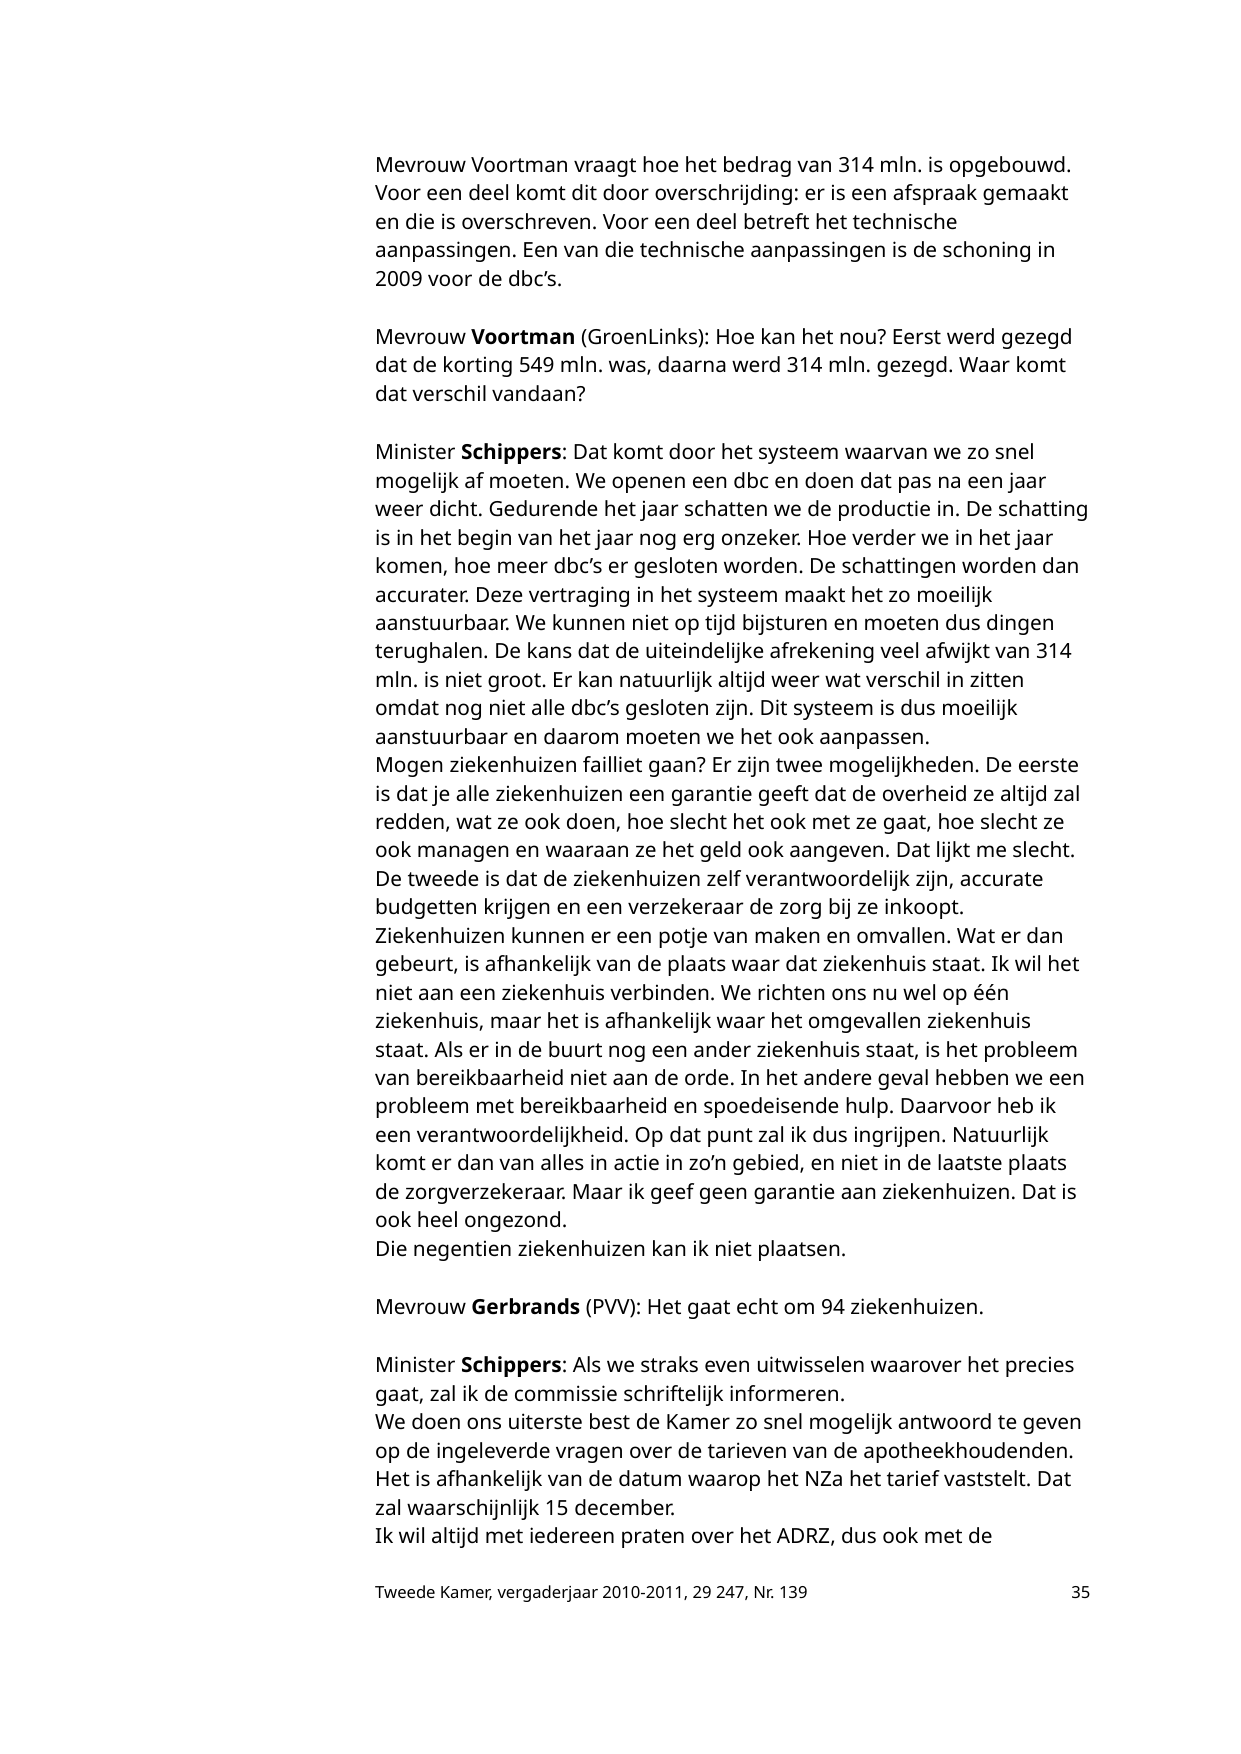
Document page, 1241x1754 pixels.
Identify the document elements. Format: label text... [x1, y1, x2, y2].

text Mevrouw Gerbrands (PVV): Het gaat echt om 94 ziekenhuizen. [375, 1292, 1090, 1321]
text Die negentien ziekenhuizen kan ik niet plaatsen. [375, 1234, 1090, 1262]
text Minister Schippers: Als we straks even uitwisselen waarover het precies gaat, zal ik de commissie schriftelijk informeren. [375, 1351, 1090, 1407]
text Mogen ziekenhuizen failliet gaan? Er zijn twee mogelijkheden. De eerste is dat je alle ziekenhuizen een garantie geeft dat de overheid ze altijd zal redden, wat ze ook doen, hoe slecht het ook met ze gaat, hoe slecht ze ook managen en waaraan ze het geld ook aangeven. Dat lijkt me slecht. De tweede is dat de ziekenhuizen zelf verantwoordelijk zijn, accurate budgetten krijgen en een verzekeraar de zorg bij ze inkoopt. Ziekenhuizen kunnen er een potje van maken en omvallen. Wat er dan gebeurt, is afhankelijk van de plaats waar dat ziekenhuis staat. Ik wil het niet aan een ziekenhuis verbinden. We richten ons nu wel op één ziekenhuis, maar het is afhankelijk waar het omgevallen ziekenhuis staat. Als er in de buurt nog een ander ziekenhuis staat, is het probleem van bereikbaarheid niet aan de orde. In het andere geval hebben we een probleem met bereikbaarheid en spoedeisende hulp. Daarvoor heb ik een verantwoordelijkheid. Op dat punt zal ik dus ingrijpen. Natuurlijk komt er dan van alles in actie in zo’n gebied, en niet in de laatste plaats de zorgverzekeraar. Maar ik geef geen garantie aan ziekenhuizen. Dat is ook heel ongezond. [375, 750, 1090, 1234]
text We doen ons uiterste best de Kamer zo snel mogelijk antwoord te geven op de ingeleverde vragen over de tarieven van de apotheekhoudenden. Het is afhankelijk van de datum waarop het NZa het tarief vaststelt. Dat zal waarschijnlijk 15 december. [375, 1407, 1090, 1521]
text Mevrouw Voortman (GroenLinks): Hoe kan het nou? Eerst werd gezegd dat de korting 549 mln. was, daarna werd 314 mln. gezegd. Waar komt dat verschil vandaan? [375, 322, 1090, 407]
text Mevrouw Voortman vraagt hoe het bedrag van 314 mln. is opgebouwd. Voor een deel komt dit door overschrijding: er is een afspraak gemaakt en die is overschreven. Voor een deel betreft het technische aanpassingen. Een van die technische aanpassingen is de schoning in 2009 voor de dbc’s. [375, 150, 1090, 292]
text Ik wil altijd met iedereen praten over het ADRZ, dus ook met de [375, 1521, 1090, 1550]
text Minister Schippers: Dat komt door het systeem waarvan we zo snel mogelijk af moeten. We openen een dbc en doen dat pas na een jaar weer dicht. Gedurende het jaar schatten we de productie in. De schatting is in het begin van het jaar nog erg onzeker. Hoe verder we in het jaar komen, hoe meer dbc’s er gesloten worden. De schattingen worden dan accurater. Deze vertraging in het systeem maakt het zo moeilijk aanstuurbaar. We kunnen niet op tijd bijsturen en moeten dus dingen terughalen. De kans dat de uiteindelijke afrekening veel afwijkt van 314 mln. is niet groot. Er kan natuurlijk altijd weer wat verschil in zitten omdat nog niet alle dbc’s gesloten zijn. Dit systeem is dus moeilijk aanstuurbaar en daarom moeten we het ook aanpassen. [375, 437, 1090, 750]
